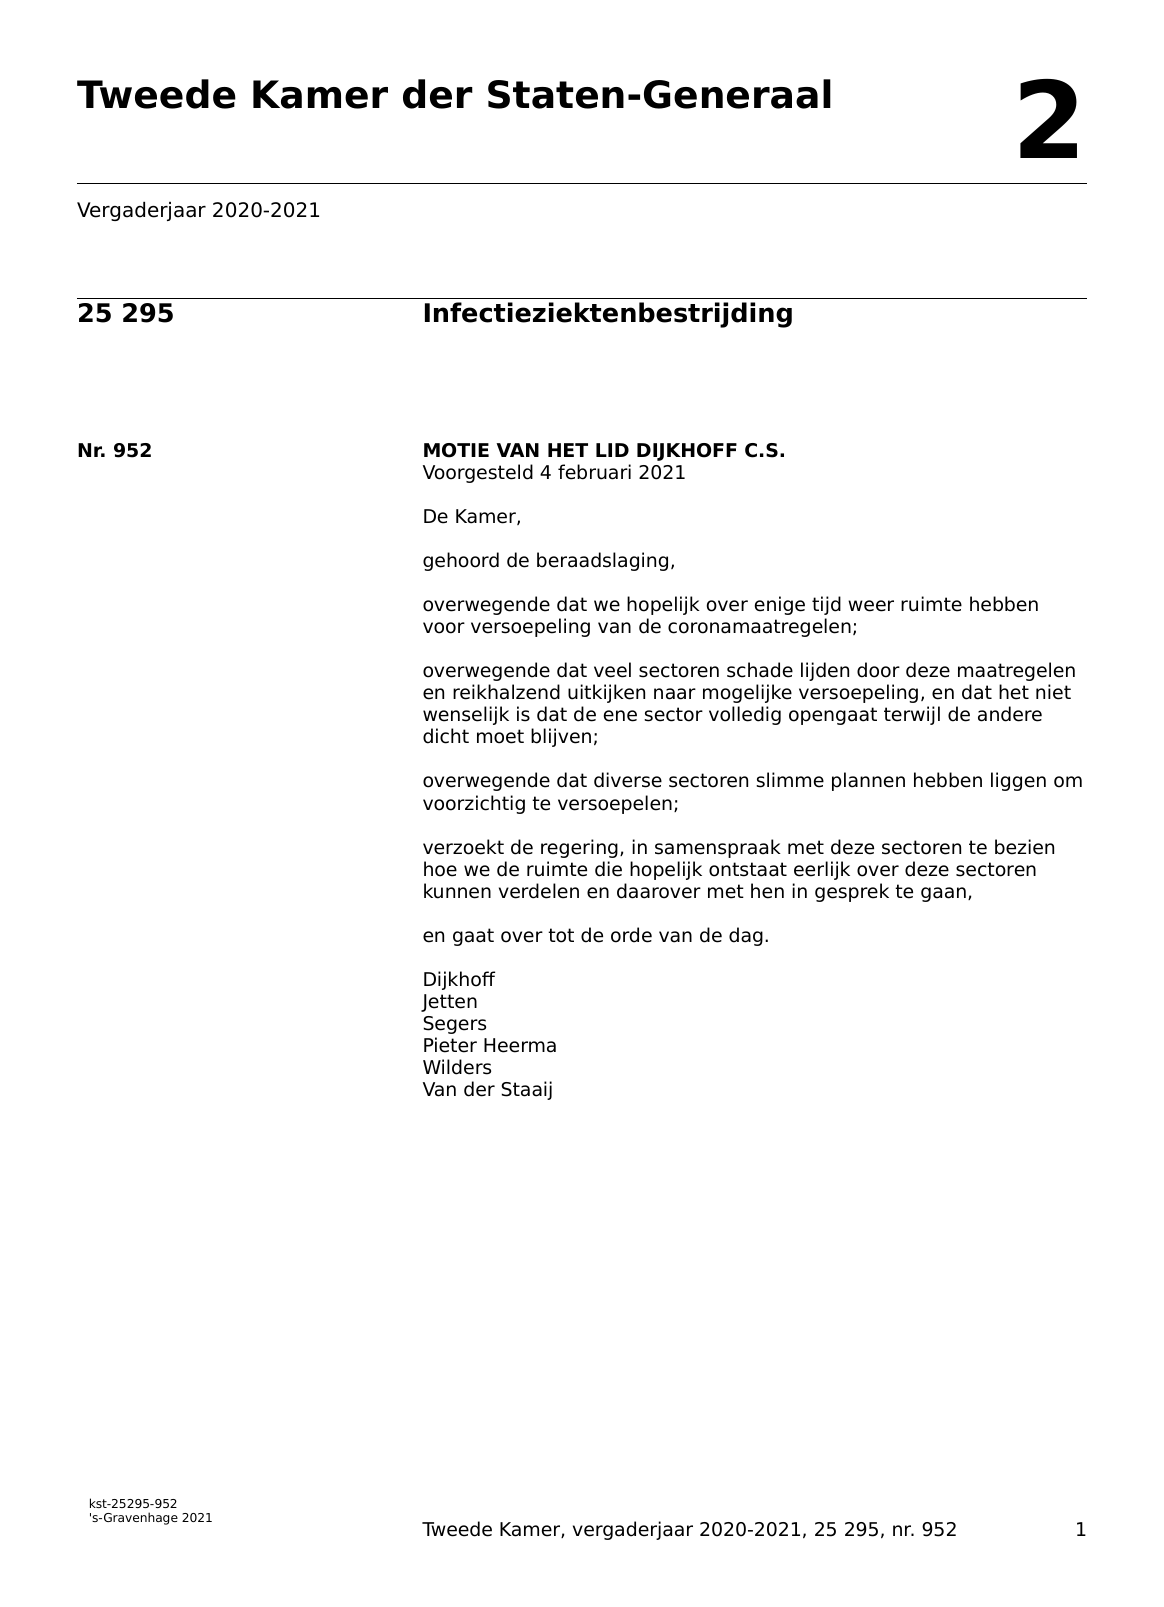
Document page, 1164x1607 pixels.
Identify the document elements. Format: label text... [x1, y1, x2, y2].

subtitle 25 295 Infectieziektenbestrijding [77, 299, 1087, 329]
text verzoekt de regering, in samenspraak met deze sectoren te bezien hoe we de ruimte die hopelijk ontstaat eerlijk over deze sectoren kunnen verdelen en daarover met hen in gesprek te gaan, [422, 837, 1087, 902]
table_cell Vergaderjaar 2020-2021 [77, 184, 1087, 298]
text Jetten [422, 991, 1087, 1013]
text Pieter Heerma [422, 1035, 1087, 1057]
text en gaat over tot de orde van de dag. [422, 925, 1087, 947]
subtitle Nr. 952 MOTIE VAN HET LID DIJKHOFF C.S. [77, 440, 1087, 462]
text Voorgesteld 4 februari 2021 [422, 462, 1087, 484]
text Dijkhoff [422, 969, 1087, 991]
table_header Tweede Kamer der Staten-Generaal [77, 59, 886, 183]
text Van der Staaij [422, 1079, 1087, 1101]
text overwegende dat veel sectoren schade lijden door deze maatregelen en reikhalzend uitkijken naar mogelijke versoepeling, en dat het niet wenselijk is dat de ene sector volledig opengaat terwijl de andere dicht moet blijven; [422, 660, 1087, 748]
text Segers [422, 1013, 1087, 1035]
text 's-Gravenhage 2021 [88, 1511, 323, 1525]
text De Kamer, [422, 506, 1087, 528]
text Wilders [422, 1057, 1087, 1079]
text kst-25295-952 [88, 1497, 323, 1511]
text overwegende dat we hopelijk over enige tijd weer ruimte hebben voor versoepeling van de coronamaatregelen; [422, 594, 1087, 638]
text overwegende dat diverse sectoren slimme plannen hebben liggen om voorzichtig te versoepelen; [422, 770, 1087, 814]
table_header 2 [886, 59, 1087, 183]
text gehoord de beraadslaging, [422, 550, 1087, 572]
